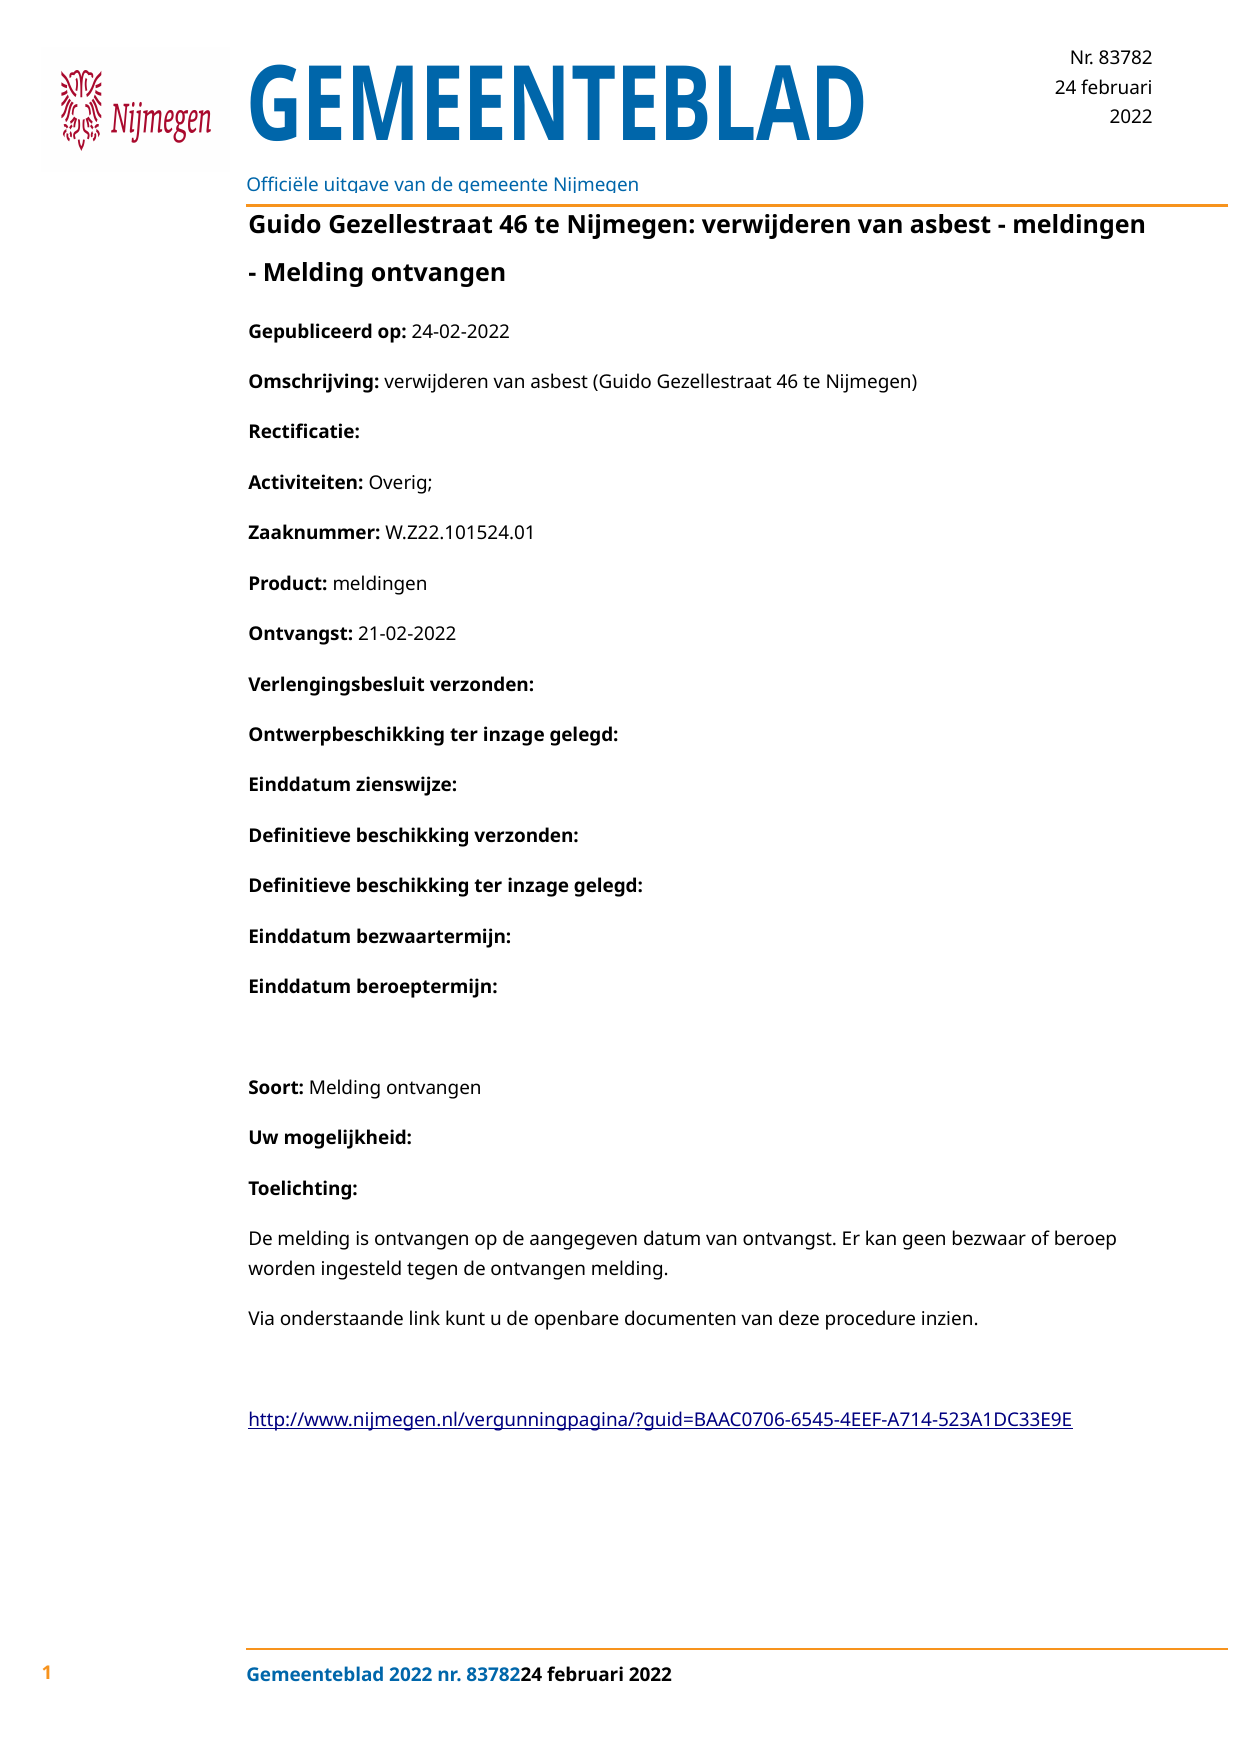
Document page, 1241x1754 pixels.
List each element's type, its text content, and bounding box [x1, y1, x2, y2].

text Gepubliceerd op: 24-02-2022 [248, 318, 1152, 344]
text Ontvangst: 21-02-2022 [248, 620, 1152, 646]
text Einddatum zienswijze: [248, 772, 1152, 797]
text Einddatum beroeptermijn: [248, 973, 1152, 999]
text Toelichting: [248, 1175, 1152, 1201]
text Rectificatie: [248, 419, 1152, 444]
text Definitieve beschikking verzonden: [248, 822, 1152, 848]
text http://www.nijmegen.nl/vergunningpagina/?guid=BAAC0706-6545-4EEF-A714-523A1DC33E9E [248, 1406, 1152, 1432]
text Uw mogelijkheid: [248, 1124, 1152, 1150]
text Guido Gezellestraat 46 te Nijmegen: verwijderen van asbest - meldingen - Melding ontvangen [248, 207, 1152, 288]
text Omschrijving: verwijderen van asbest (Guido Gezellestraat 46 te Nijmegen) [248, 368, 1152, 394]
picture [41, 47, 231, 172]
text Product: meldingen [248, 570, 1152, 596]
text Zaaknummer: W.Z22.101524.01 [248, 519, 1152, 545]
text Verlengingsbesluit verzonden: [248, 671, 1152, 697]
text Ontwerpbeschikking ter inzage gelegd: [248, 721, 1152, 747]
text Definitieve beschikking ter inzage gelegd: [248, 872, 1152, 898]
text Activiteiten: Overig; [248, 469, 1152, 495]
text De melding is ontvangen op de aangegeven datum van ontvangst. Er kan geen bezwaar of beroep worden ingesteld tegen de ontvangen melding. [248, 1225, 1152, 1281]
text Via onderstaande link kunt u de openbare documenten van deze procedure inzien. [248, 1305, 1152, 1331]
text Soort: Melding ontvangen [248, 1074, 1152, 1100]
text Einddatum bezwaartermijn: [248, 923, 1152, 949]
